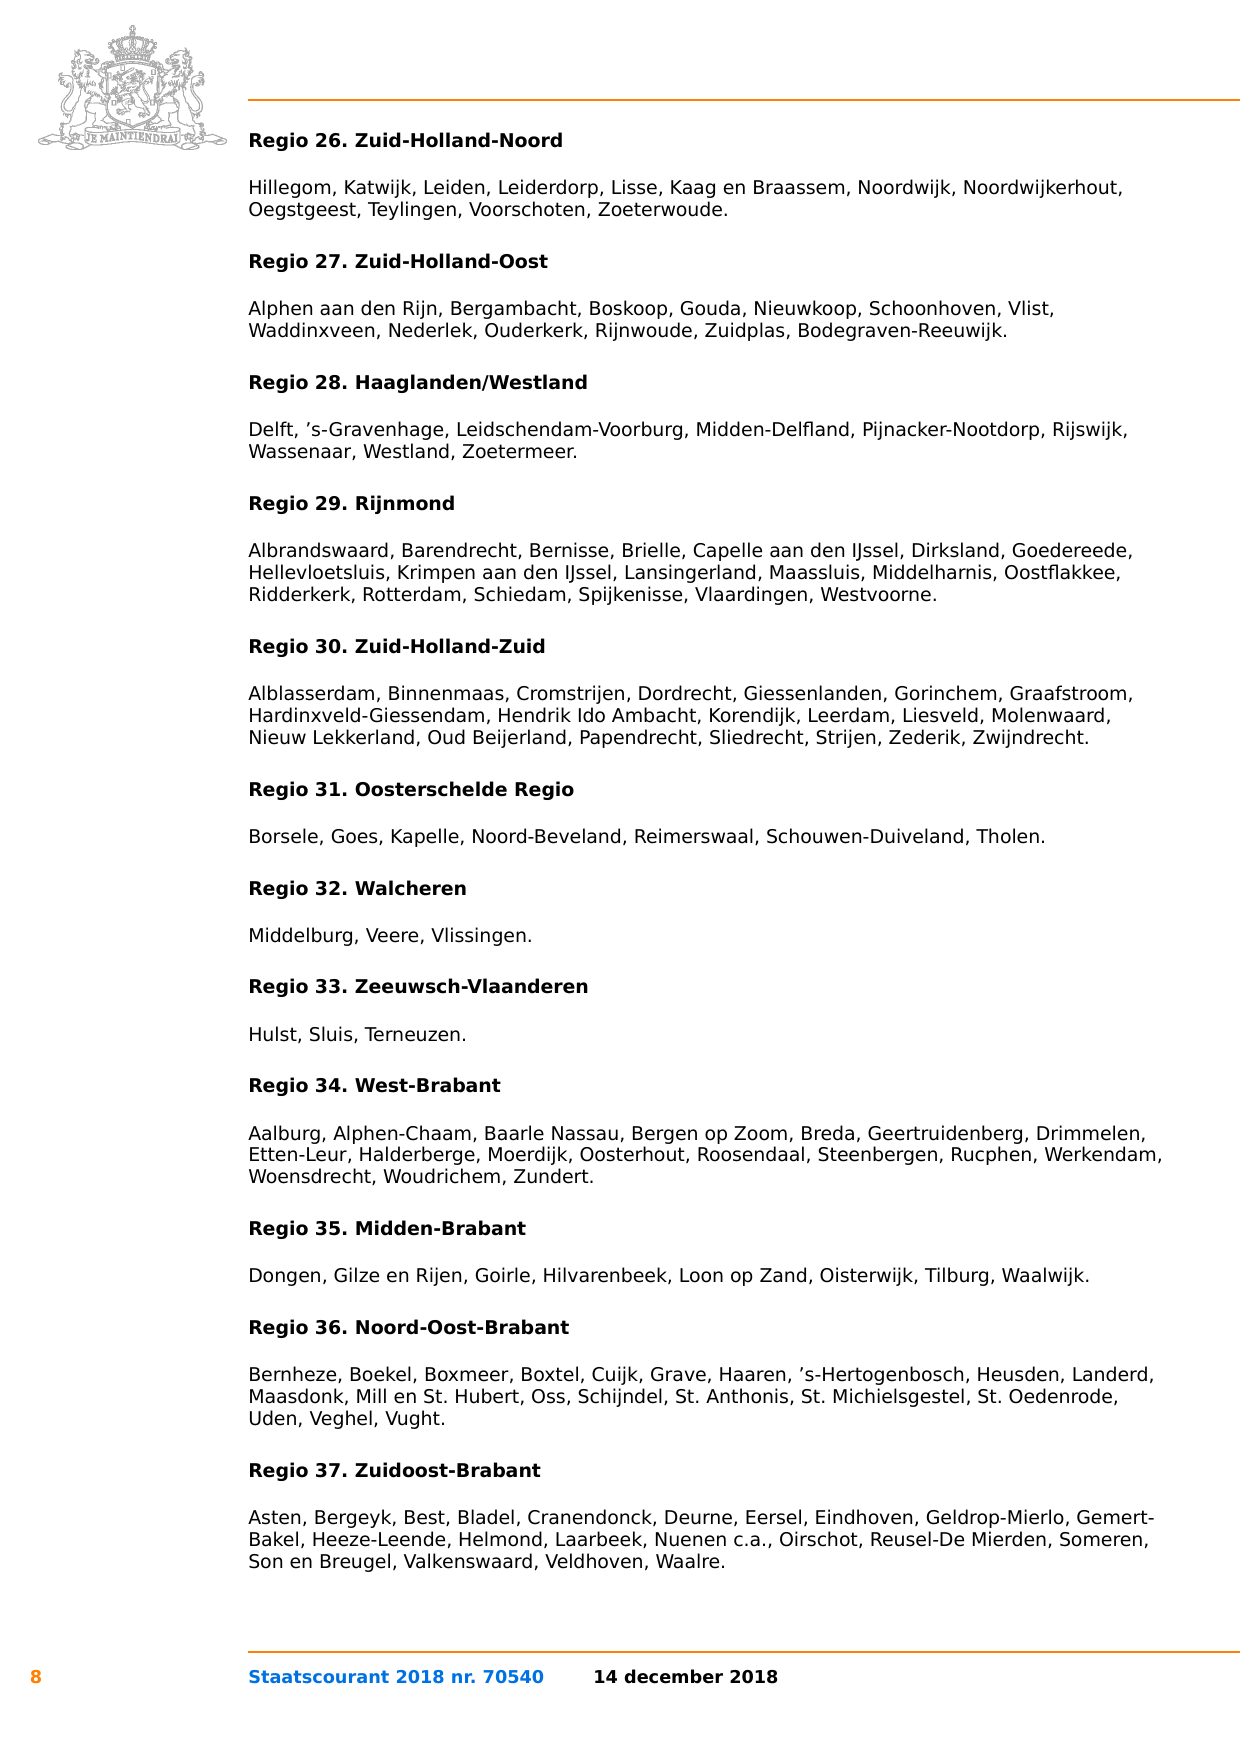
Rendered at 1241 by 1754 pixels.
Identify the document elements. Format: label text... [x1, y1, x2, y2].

subtitle Regio 29. Rijnmond [248, 493, 1163, 515]
text Middelburg, Veere, Vlissingen. [248, 924, 1163, 946]
subtitle Regio 32. Walcheren [248, 877, 1163, 899]
text Alblasserdam, Binnenmaas, Cromstrijen, Dordrecht, Giessenlanden, Gorinchem, Graafstroom, Hardinxveld-Giessendam, Hendrik Ido Ambacht, Korendijk, Leerdam, Liesveld, Molenwaard, Nieuw Lekkerland, Oud Beijerland, Papendrecht, Sliedrecht, Strijen, Zederik, Zwijndrecht. [248, 683, 1163, 748]
text Asten, Bergeyk, Best, Bladel, Cranendonck, Deurne, Eersel, Eindhoven, Geldrop-Mierlo, Gemert-Bakel, Heeze-Leende, Helmond, Laarbeek, Nuenen c.a., Oirschot, Reusel-De Mierden, Someren, Son en Breugel, Valkenswaard, Veldhoven, Waalre. [248, 1507, 1163, 1573]
subtitle Regio 35. Midden-Brabant [248, 1218, 1163, 1240]
text Alphen aan den Rijn, Bergambacht, Boskoop, Gouda, Nieuwkoop, Schoonhoven, Vlist, Waddinxveen, Nederlek, Ouderkerk, Rijnwoude, Zuidplas, Bodegraven-Reeuwijk. [248, 298, 1163, 342]
text Albrandswaard, Barendrecht, Bernisse, Brielle, Capelle aan den IJssel, Dirksland, Goedereede, Hellevloetsluis, Krimpen aan den IJssel, Lansingerland, Maassluis, Middelharnis, Oostflakkee, Ridderkerk, Rotterdam, Schiedam, Spijkenisse, Vlaardingen, Westvoorne. [248, 540, 1163, 606]
subtitle Regio 33. Zeeuwsch-Vlaanderen [248, 976, 1163, 998]
subtitle Regio 31. Oosterschelde Regio [248, 778, 1163, 801]
text Dongen, Gilze en Rijen, Goirle, Hilvarenbeek, Loon op Zand, Oisterwijk, Tilburg, Waalwijk. [248, 1265, 1163, 1287]
subtitle Regio 28. Haaglanden/Westland [248, 372, 1163, 394]
subtitle Regio 34. West-Brabant [248, 1075, 1163, 1097]
subtitle Regio 37. Zuidoost-Brabant [248, 1460, 1163, 1482]
text Borsele, Goes, Kapelle, Noord-Beveland, Reimerswaal, Schouwen-Duiveland, Tholen. [248, 826, 1163, 847]
subtitle Regio 36. Noord-Oost-Brabant [248, 1317, 1163, 1339]
text Hulst, Sluis, Terneuzen. [248, 1023, 1163, 1045]
text Delft, ’s-Gravenhage, Leidschendam-Voorburg, Midden-Delfland, Pijnacker-Nootdorp, Rijswijk, Wassenaar, Westland, Zoetermeer. [248, 419, 1163, 463]
picture [38, 25, 227, 150]
text Hillegom, Katwijk, Leiden, Leiderdorp, Lisse, Kaag en Braassem, Noordwijk, Noordwijkerhout, Oegstgeest, Teylingen, Voorschoten, Zoeterwoude. [248, 177, 1163, 221]
text Aalburg, Alphen-Chaam, Baarle Nassau, Bergen op Zoom, Breda, Geertruidenberg, Drimmelen, Etten-Leur, Halderberge, Moerdijk, Oosterhout, Roosendaal, Steenbergen, Rucphen, Werkendam, Woensdrecht, Woudrichem, Zundert. [248, 1122, 1163, 1188]
subtitle Regio 26. Zuid-Holland-Noord [248, 130, 1163, 152]
subtitle Regio 27. Zuid-Holland-Oost [248, 251, 1163, 273]
text Bernheze, Boekel, Boxmeer, Boxtel, Cuijk, Grave, Haaren, ’s-Hertogenbosch, Heusden, Landerd, Maasdonk, Mill en St. Hubert, Oss, Schijndel, St. Anthonis, St. Michielsgestel, St. Oedenrode, Uden, Veghel, Vught. [248, 1364, 1163, 1430]
subtitle Regio 30. Zuid-Holland-Zuid [248, 636, 1163, 658]
